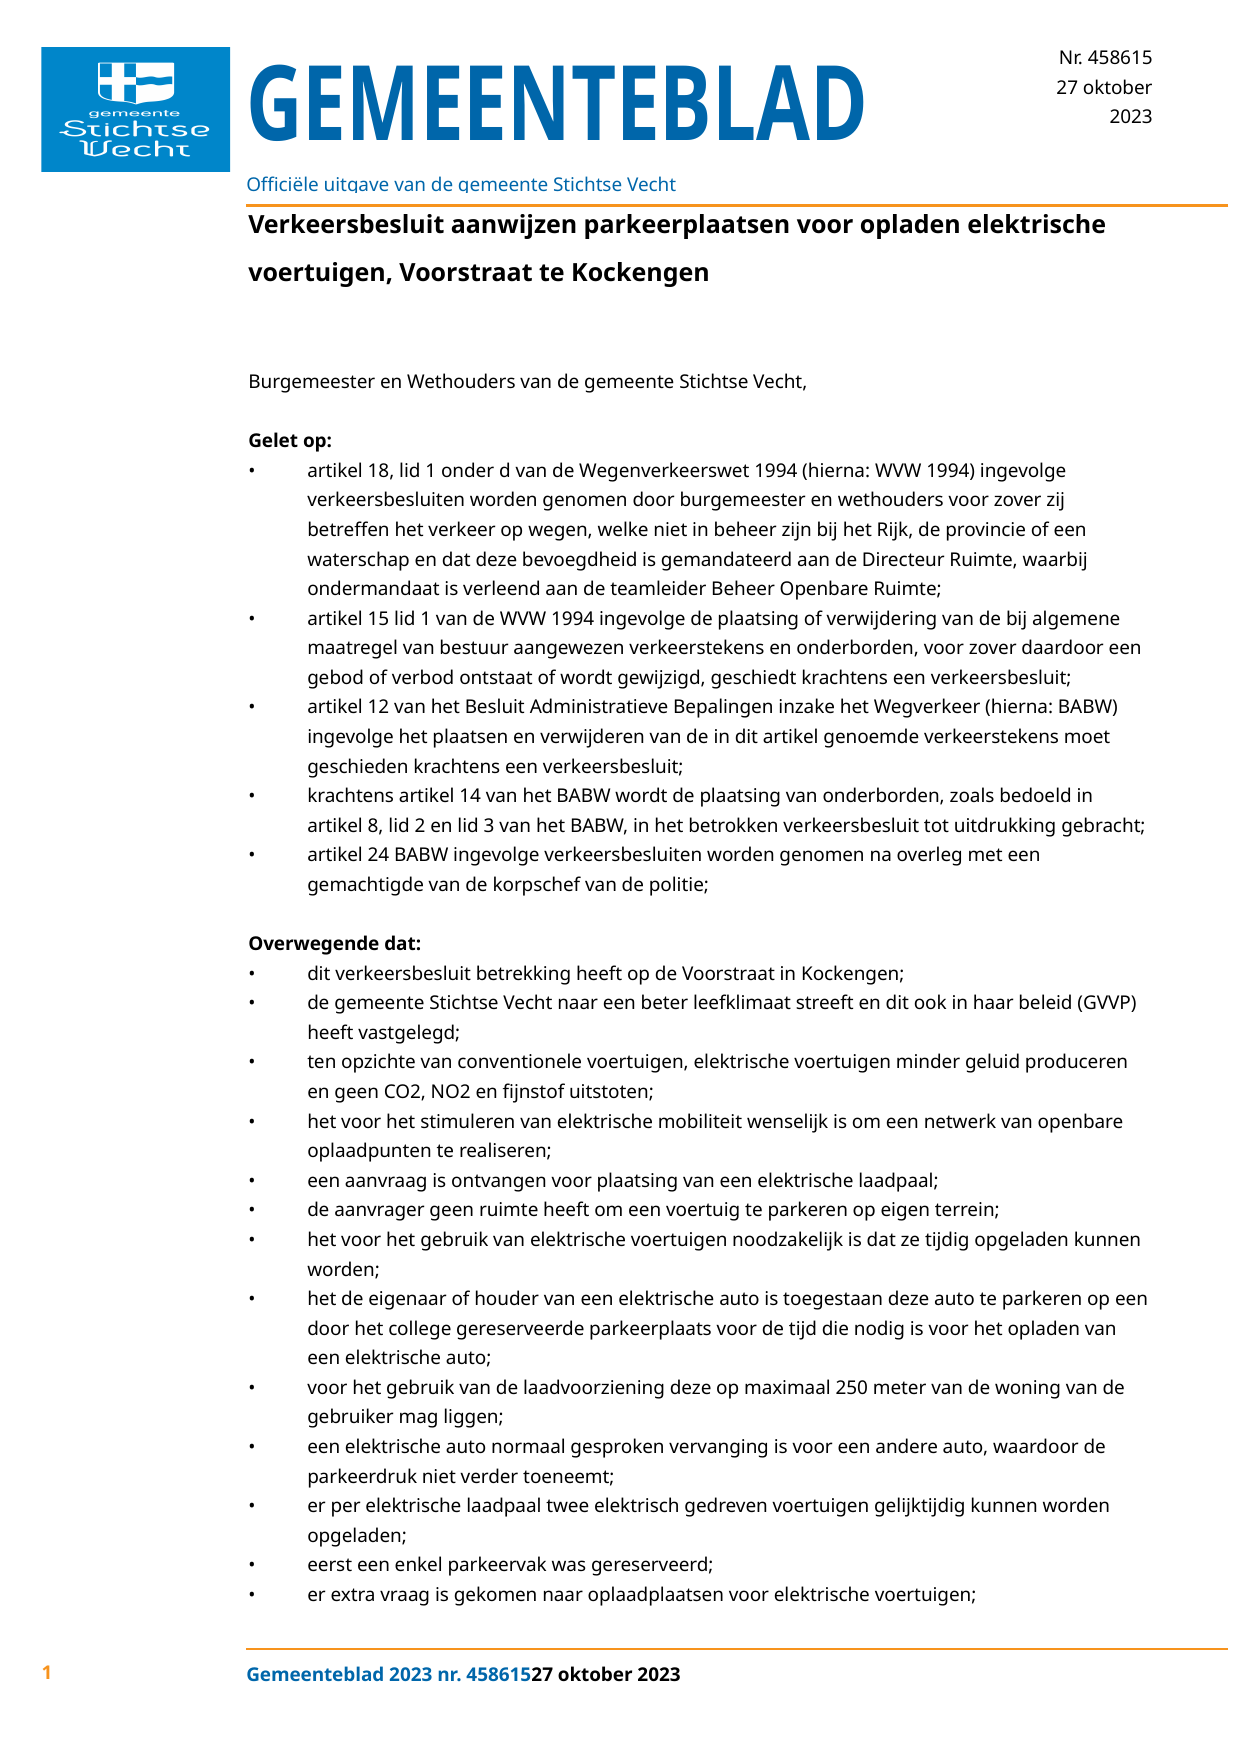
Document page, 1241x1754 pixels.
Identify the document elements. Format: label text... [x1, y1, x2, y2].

list er extra vraag is gekomen naar oplaadplaatsen voor elektrische voertuigen; [248, 1581, 1152, 1607]
list artikel 15 lid 1 van de WVW 1994 ingevolge de plaatsing of verwijdering van de bij algemene maatregel van bestuur aangewezen verkeerstekens en onderborden, voor zover daardoor een gebod of verbod ontstaat of wordt gewijzigd, geschiedt krachtens een verkeersbesluit; [248, 605, 1152, 690]
list artikel 18, lid 1 onder d van de Wegenverkeerswet 1994 (hierna: WVW 1994) ingevolge verkeersbesluiten worden genomen door burgemeester en wethouders voor zover zij betreffen het verkeer op wegen, welke niet in beheer zijn bij het Rijk, de provincie of een waterschap en dat deze bevoegdheid is gemandateerd aan de Directeur Ruimte, waarbij ondermandaat is verleend aan de teamleider Beheer Openbare Ruimte; [248, 457, 1152, 601]
list het voor het stimuleren van elektrische mobiliteit wenselijk is om een netwerk van openbare oplaadpunten te realiseren; [248, 1108, 1152, 1163]
list de gemeente Stichtse Vecht naar een beter leefklimaat streeft en dit ook in haar beleid (GVVP) heeft vastgelegd; [248, 989, 1152, 1045]
list een elektrische auto normaal gesproken vervanging is voor een andere auto, waardoor de parkeerdruk niet verder toeneemt; [248, 1433, 1152, 1488]
list het voor het gebruik van elektrische voertuigen noodzakelijk is dat ze tijdig opgeladen kunnen worden; [248, 1226, 1152, 1281]
text Gelet op: [248, 427, 1152, 453]
list een aanvraag is ontvangen voor plaatsing van een elektrische laadpaal; [248, 1167, 1152, 1193]
picture [99, 63, 135, 101]
list artikel 24 BABW ingevolge verkeersbesluiten worden genomen na overleg met een gemachtigde van de korpschef van de politie; [248, 842, 1152, 897]
text Burgemeester en Wethouders van de gemeente Stichtse Vecht, [248, 368, 1152, 394]
text Verkeersbesluit aanwijzen parkeerplaatsen voor opladen elektrische voertuigen, Voorstraat te Kockengen [248, 207, 1152, 288]
list er per elektrische laadpaal twee elektrisch gedreven voertuigen gelijktijdig kunnen worden opgeladen; [248, 1492, 1152, 1548]
list voor het gebruik van de laadvoorziening deze op maximaal 250 meter van de woning van de gebruiker mag liggen; [248, 1374, 1152, 1429]
list eerst een enkel parkeervak was gereserveerd; [248, 1552, 1152, 1577]
list dit verkeersbesluit betrekking heeft op de Voorstraat in Kockengen; [248, 960, 1152, 986]
list artikel 12 van het Besluit Administratieve Bepalingen inzake het Wegverkeer (hierna: BABW) ingevolge het plaatsen en verwijderen van de in dit artikel genoemde verkeerstekens moet geschieden krachtens een verkeersbesluit; [248, 694, 1152, 778]
list de aanvrager geen ruimte heeft om een voertuig te parkeren op eigen terrein; [248, 1197, 1152, 1222]
text Overwegende dat: [248, 930, 1152, 956]
list krachtens artikel 14 van het BABW wordt de plaatsing van onderborden, zoals bedoeld in artikel 8, lid 2 en lid 3 van het BABW, in het betrokken verkeersbesluit tot uitdrukking gebracht; [248, 782, 1152, 838]
picture [137, 63, 174, 103]
list het de eigenaar of houder van een elektrische auto is toegestaan deze auto te parkeren op een door het college gereserveerde parkeerplaats voor de tijd die nodig is voor het opladen van een elektrische auto; [248, 1285, 1152, 1370]
list ten opzichte van conventionele voertuigen, elektrische voertuigen minder geluid produceren en geen CO2, NO2 en fijnstof uitstoten; [248, 1049, 1152, 1104]
